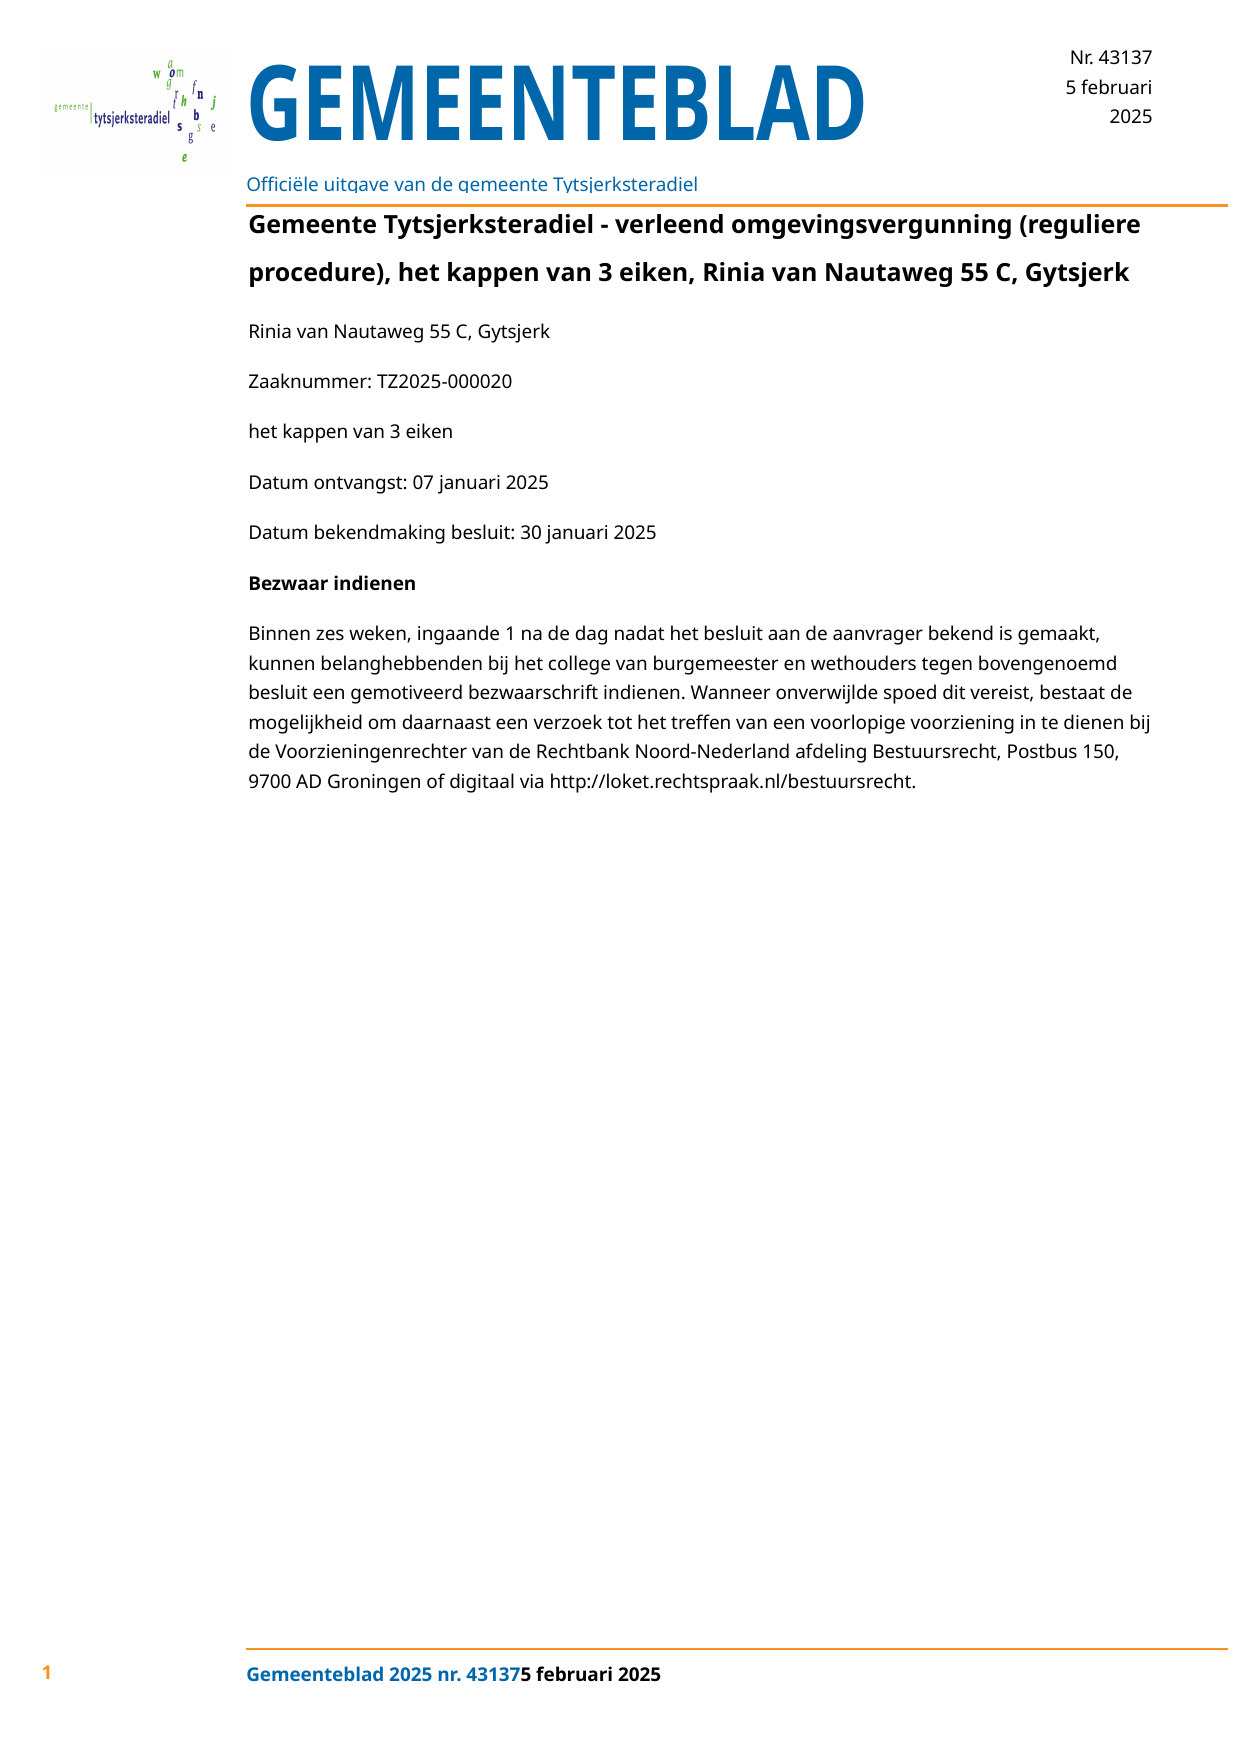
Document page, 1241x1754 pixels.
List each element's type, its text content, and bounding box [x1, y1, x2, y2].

text Zaaknummer: TZ2025-000020 [248, 368, 1152, 394]
text het kappen van 3 eiken [248, 419, 1152, 444]
text Binnen zes weken, ingaande 1 na de dag nadat het besluit aan de aanvrager bekend is gemaakt, kunnen belanghebbenden bij het college van burgemeester en wethouders tegen bovengenoemd besluit een gemotiveerd bezwaarschrift indienen. Wanneer onverwijlde spoed dit vereist, bestaat de mogelijkheid om daarnaast een verzoek tot het treffen van een voorlopige voorziening in te dienen bij de Voorzieningenrechter van de Rechtbank Noord-Nederland afdeling Bestuursrecht, Postbus 150, 9700 AD Groningen of digitaal via http://loket.rechtspraak.nl/bestuursrecht. [248, 620, 1152, 794]
text Datum bekendmaking besluit: 30 januari 2025 [248, 519, 1152, 545]
text Bezwaar indienen [248, 570, 1152, 596]
picture [41, 47, 231, 172]
text Datum ontvangst: 07 januari 2025 [248, 469, 1152, 495]
text Rinia van Nautaweg 55 C, Gytsjerk [248, 318, 1152, 344]
text Gemeente Tytsjerksteradiel - verleend omgevingsvergunning (reguliere procedure), het kappen van 3 eiken, Rinia van Nautaweg 55 C, Gytsjerk [248, 207, 1152, 288]
